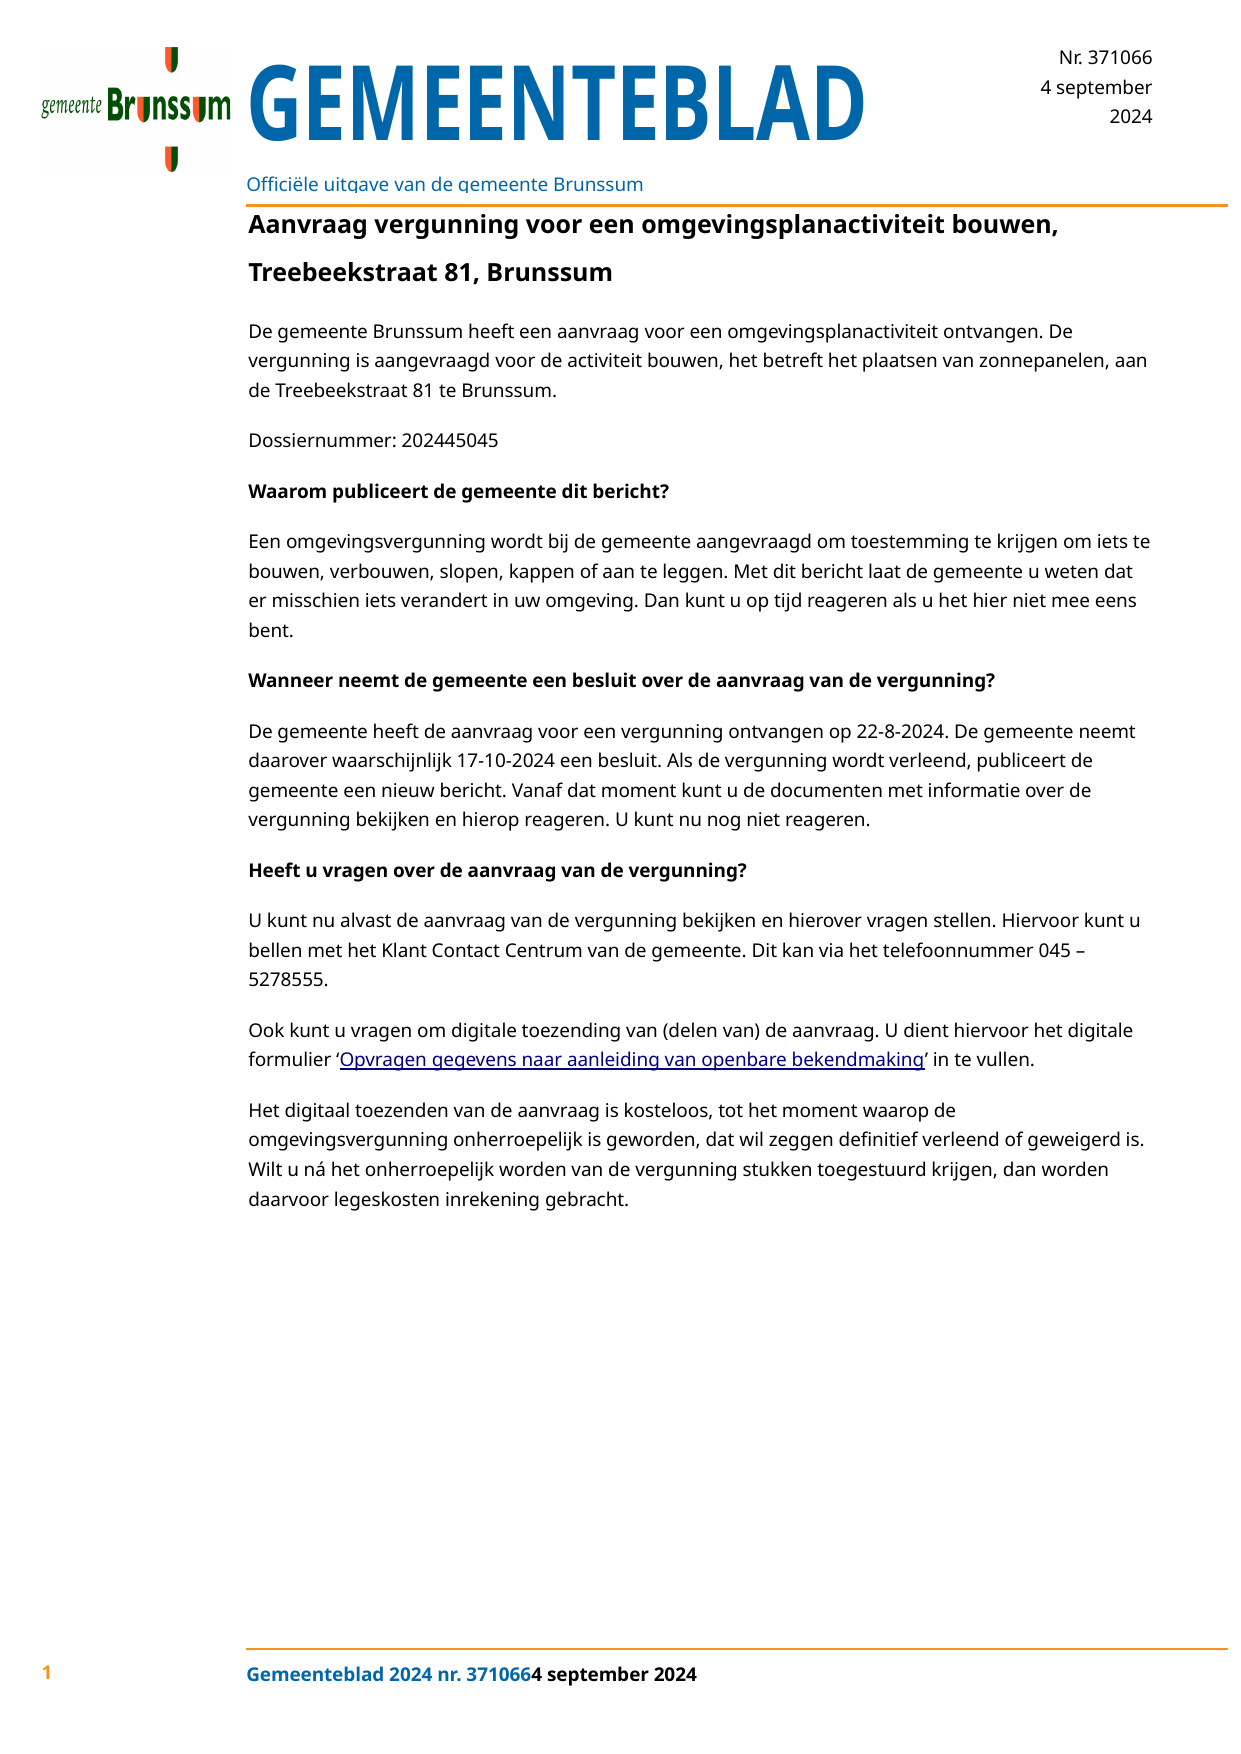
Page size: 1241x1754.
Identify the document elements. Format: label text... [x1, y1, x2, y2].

text Waarom publiceert de gemeente dit bericht? [248, 478, 1152, 504]
text Het digitaal toezenden van de aanvraag is kosteloos, tot het moment waarop de omgevingsvergunning onherroepelijk is geworden, dat wil zeggen definitief verleend of geweigerd is. Wilt u ná het onherroepelijk worden van de vergunning stukken toegestuurd krijgen, dan worden daarvoor legeskosten inrekening gebracht. [248, 1097, 1152, 1212]
text Een omgevingsvergunning wordt bij de gemeente aangevraagd om toestemming te krijgen om iets te bouwen, verbouwen, slopen, kappen of aan te leggen. Met dit bericht laat de gemeente u weten dat er misschien iets verandert in uw omgeving. Dan kunt u op tijd reageren als u het hier niet mee eens bent. [248, 528, 1152, 643]
text Dossiernummer: 202445045 [248, 427, 1152, 453]
text De gemeente Brunssum heeft een aanvraag voor een omgevingsplanactiviteit ontvangen. De vergunning is aangevraagd voor de activiteit bouwen, het betreft het plaatsen van zonnepanelen, aan de Treebeekstraat 81 te Brunssum. [248, 318, 1152, 403]
text Ook kunt u vragen om digitale toezending van (delen van) de aanvraag. U dient hiervoor het digitale formulier ‘Opvragen gegevens naar aanleiding van openbare bekendmaking’ in te vullen. [248, 1017, 1152, 1072]
text U kunt nu alvast de aanvraag van de vergunning bekijken en hierover vragen stellen. Hiervoor kunt u bellen met het Klant Contact Centrum van de gemeente. Dit kan via het telefoonnummer 045 – 5278555. [248, 907, 1152, 992]
text De gemeente heeft de aanvraag voor een vergunning ontvangen op 22-8-2024. De gemeente neemt daarover waarschijnlijk 17-10-2024 een besluit. Als de vergunning wordt verleend, publiceert de gemeente een nieuw bericht. Vanaf dat moment kunt u de documenten met informatie over de vergunning bekijken en hierop reageren. U kunt nu nog niet reageren. [248, 718, 1152, 832]
text Wanneer neemt de gemeente een besluit over de aanvraag van de vergunning? [248, 667, 1152, 693]
text Aanvraag vergunning voor een omgevingsplanactiviteit bouwen, Treebeekstraat 81, Brunssum [248, 207, 1152, 288]
picture [41, 47, 231, 172]
text Heeft u vragen over de aanvraag van de vergunning? [248, 857, 1152, 883]
